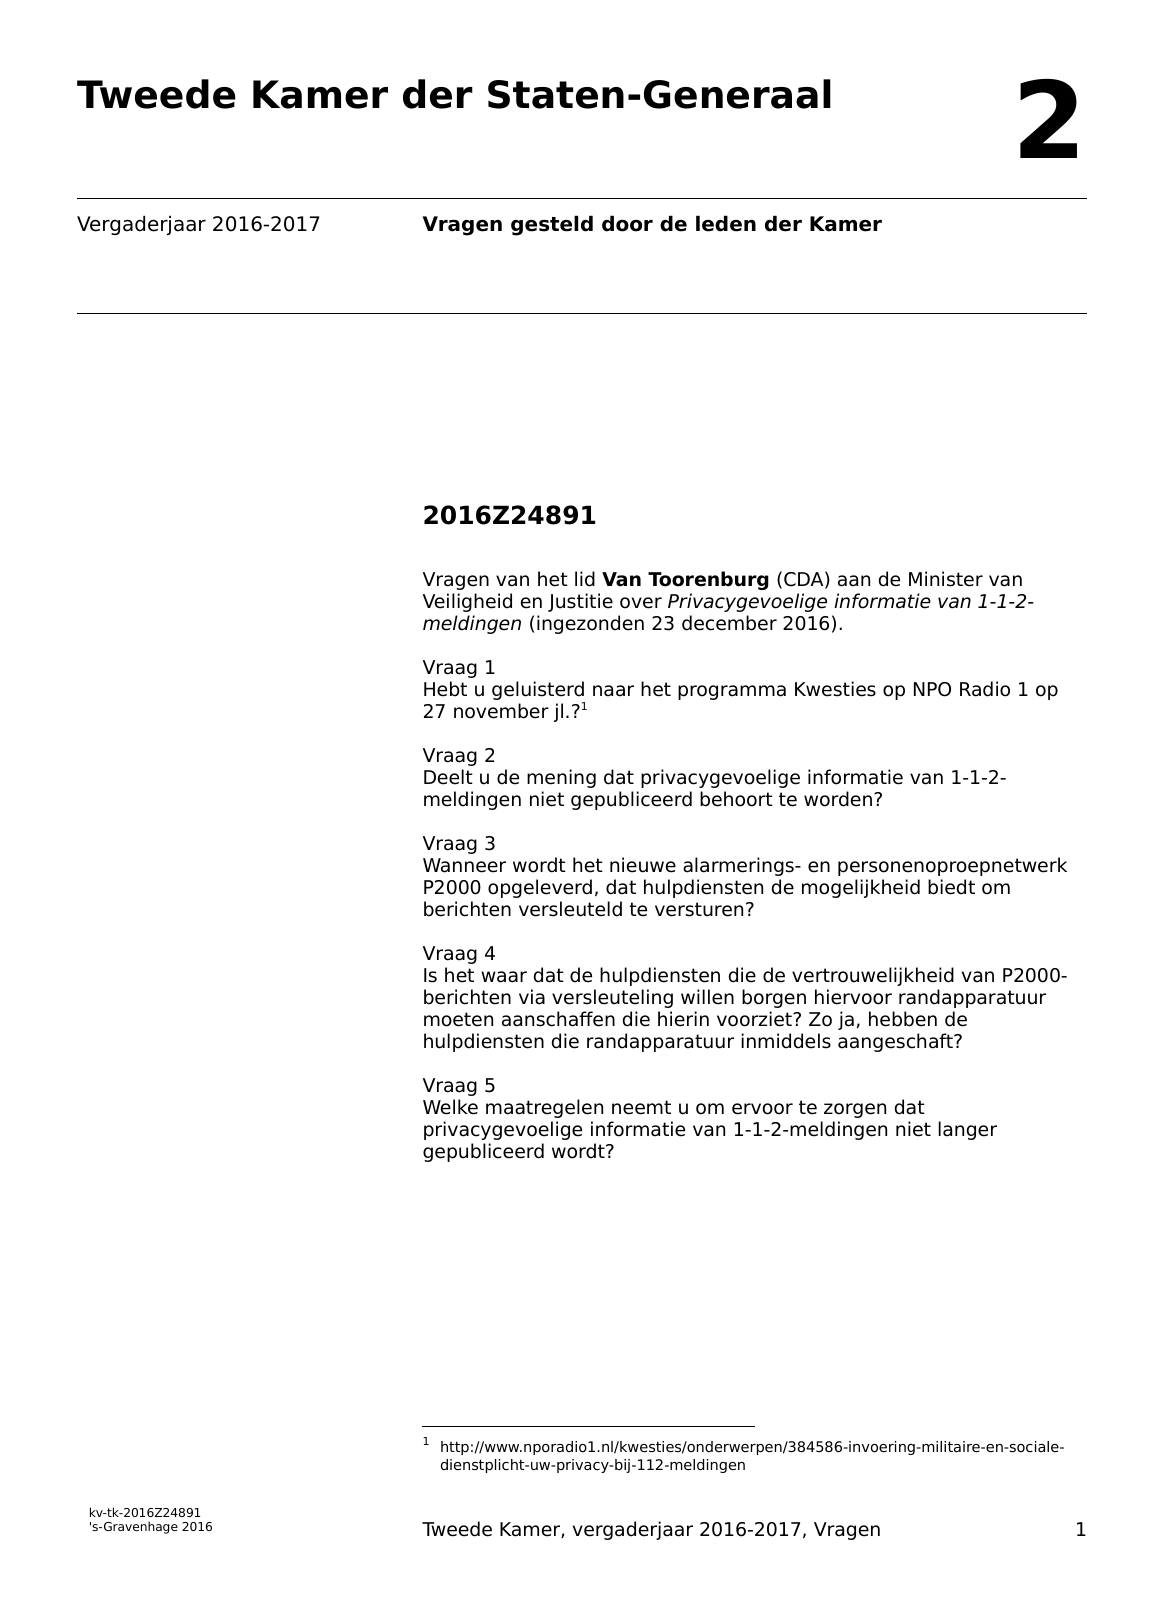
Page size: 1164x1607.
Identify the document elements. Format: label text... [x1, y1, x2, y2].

text Vraag 1 [422, 657, 1087, 679]
text Vraag 4 [422, 943, 1087, 965]
table_cell Vragen gesteld door de leden der Kamer [422, 199, 1087, 313]
text Is het waar dat de hulpdiensten die de vertrouwelijkheid van P2000-berichten via versleuteling willen borgen hiervoor randapparatuur moeten aanschaffen die hierin voorziet? Zo ja, hebben de hulpdiensten die randapparatuur inmiddels aangeschaft? [422, 965, 1087, 1053]
text Vragen van het lid Van Toorenburg (CDA) aan de Minister van Veiligheid en Justitie over Privacygevoelige informatie van 1-1-2-meldingen (ingezonden 23 december 2016). [422, 569, 1087, 635]
text Vraag 5 [422, 1075, 1087, 1097]
text Hebt u geluisterd naar het programma Kwesties op NPO Radio 1 op 27 november jl.? [422, 679, 1087, 723]
table_header 2 [886, 59, 1087, 198]
text Vraag 3 [422, 833, 1087, 855]
text http://www.nporadio1.nl/kwesties/onderwerpen/384586-invoering-militaire-en-sociale-dienstplicht-uw-privacy-bij-112-meldingen [422, 1435, 1087, 1474]
text 's-Gravenhage 2016 [88, 1520, 323, 1534]
text kv-tk-2016Z24891 [88, 1506, 323, 1520]
text Vraag 2 [422, 745, 1087, 767]
table_header Tweede Kamer der Staten-Generaal [77, 59, 886, 198]
table_cell Vergaderjaar 2016-2017 [77, 199, 422, 313]
text 2016Z24891 [422, 501, 1087, 531]
text Deelt u de mening dat privacygevoelige informatie van 1-1-2-meldingen niet gepubliceerd behoort te worden? [422, 767, 1087, 811]
text Wanneer wordt het nieuwe alarmerings- en personenoproepnetwerk P2000 opgeleverd, dat hulpdiensten de mogelijkheid biedt om berichten versleuteld te versturen? [422, 855, 1087, 921]
text Welke maatregelen neemt u om ervoor te zorgen dat privacygevoelige informatie van 1-1-2-meldingen niet langer gepubliceerd wordt? [422, 1097, 1087, 1163]
